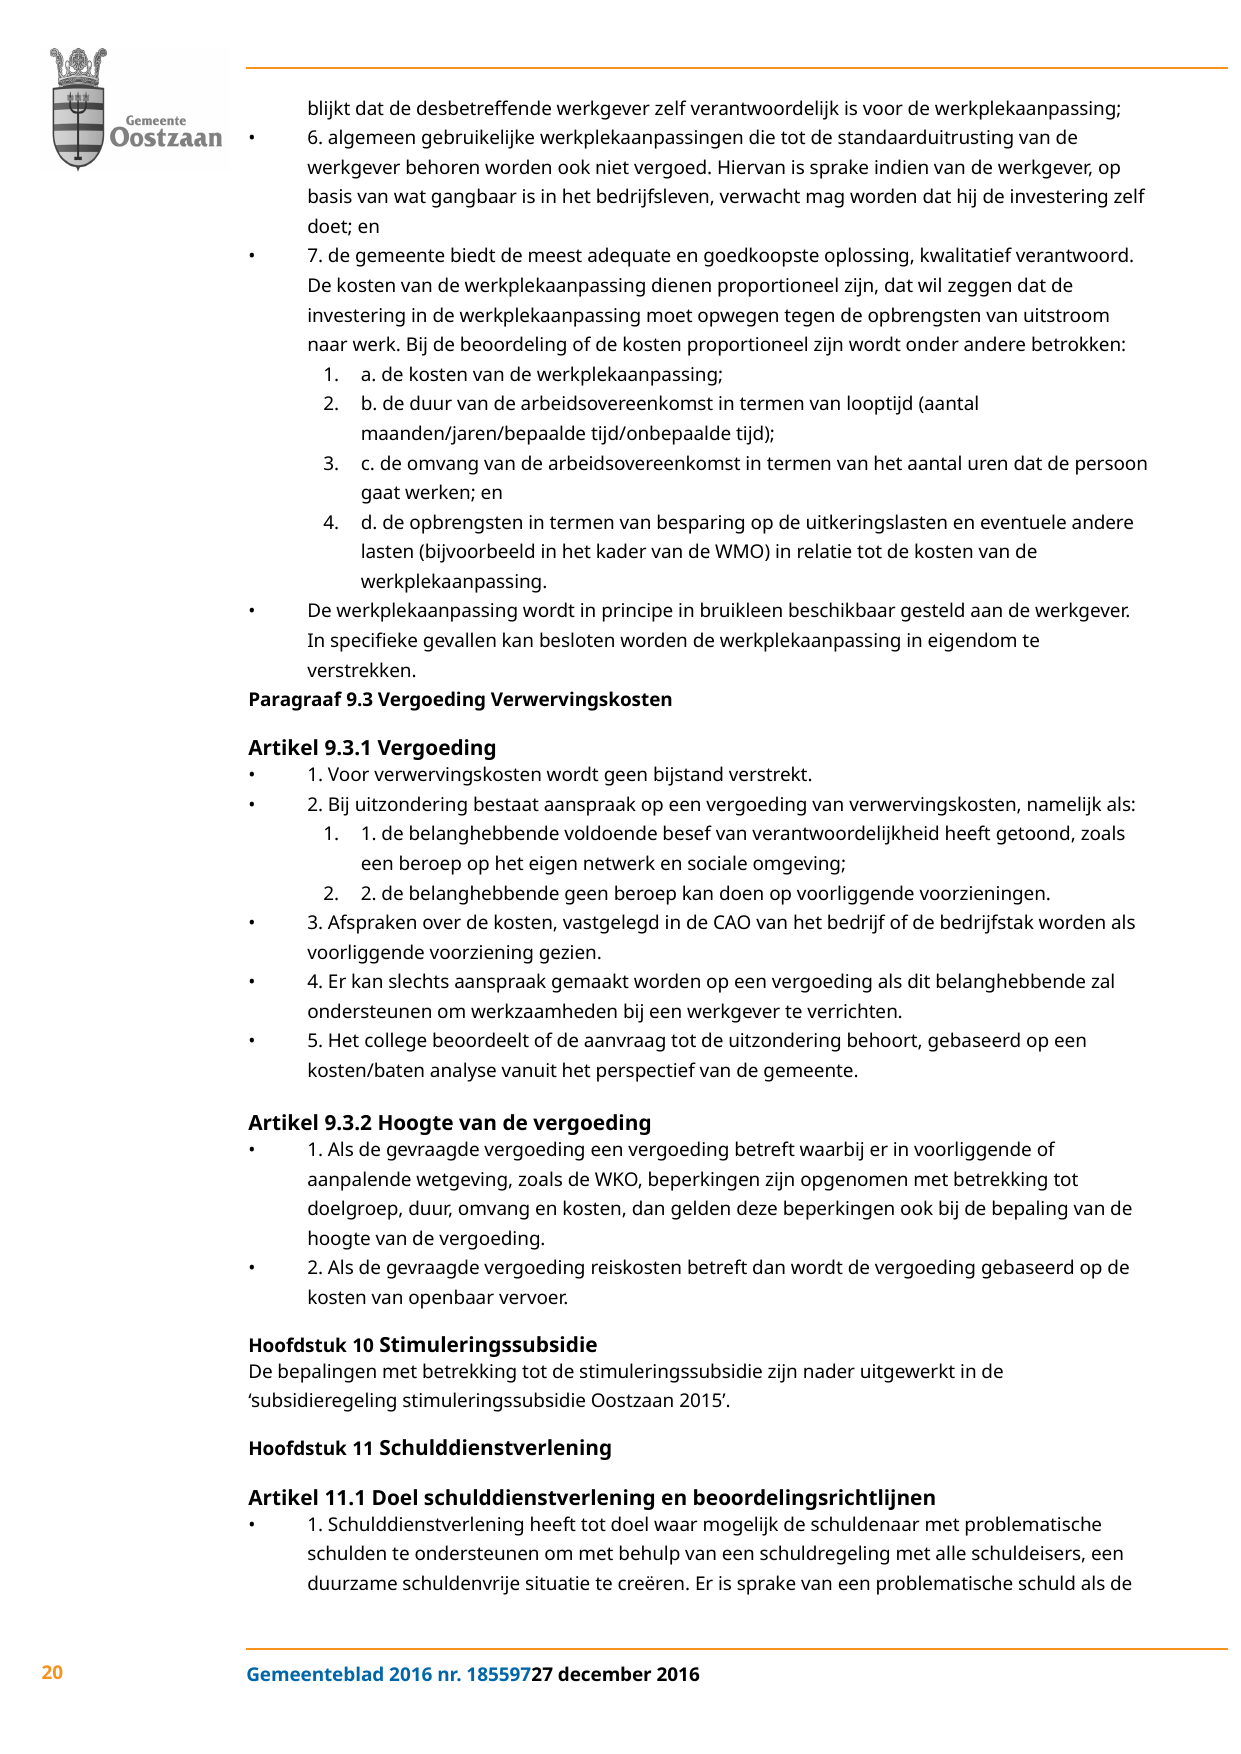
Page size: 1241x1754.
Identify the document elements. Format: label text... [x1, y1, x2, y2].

list 3. Afspraken over de kosten, vastgelegd in de CAO van het bedrijf of de bedrijfstak worden als voorliggende voorziening gezien. [248, 909, 1152, 965]
text Artikel 11.1 Doel schulddienstverlening en beoordelingsrichtlijnen [248, 1483, 1152, 1511]
list 1. Voor verwervingskosten wordt geen bijstand verstrekt. [248, 761, 1152, 787]
picture [41, 47, 231, 172]
text Artikel 9.3.1 Vergoeding [248, 733, 1152, 761]
text Hoofdstuk 10 Stimuleringssubsidie [248, 1330, 1152, 1358]
text Hoofdstuk 11 Schulddienstverlening [248, 1433, 1152, 1462]
list 7. de gemeente biedt de meest adequate en goedkoopste oplossing, kwalitatief verantwoord. De kosten van de werkplekaanpassing dienen proportioneel zijn, dat wil zeggen dat de investering in de werkplekaanpassing moet opwegen tegen de opbrengsten van uitstroom naar werk. Bij de beoordeling of de kosten proportioneel zijn wordt onder andere betrokken: [248, 243, 1152, 357]
list 1. de belanghebbende voldoende besef van verantwoordelijkheid heeft getoond, zoals een beroep op het eigen netwerk en sociale omgeving; [323, 821, 1152, 876]
text De bepalingen met betrekking tot de stimuleringssubsidie zijn nader uitgewerkt in de ‘subsidieregeling stimuleringssubsidie Oostzaan 2015’. [248, 1358, 1152, 1413]
text Paragraaf 9.3 Vergoeding Verwervingskosten [248, 686, 1152, 712]
list 1. Schulddienstverlening heeft tot doel waar mogelijk de schuldenaar met problematische schulden te ondersteunen om met behulp van een schuldregeling met alle schuldeisers, een duurzame schuldenvrije situatie te creëren. Er is sprake van een problematische schuld als de [248, 1511, 1152, 1596]
list d. de opbrengsten in termen van besparing op de uitkeringslasten en eventuele andere lasten (bijvoorbeeld in het kader van de WMO) in relatie tot de kosten van de werkplekaanpassing. [323, 509, 1152, 594]
list 1. Als de gevraagde vergoeding een vergoeding betreft waarbij er in voorliggende of aanpalende wetgeving, zoals de WKO, beperkingen zijn opgenomen met betrekking tot doelgroep, duur, omvang en kosten, dan gelden deze beperkingen ook bij de bepaling van de hoogte van de vergoeding. [248, 1136, 1152, 1251]
list b. de duur van de arbeidsovereenkomst in termen van looptijd (aantal maanden/jaren/bepaalde tijd/onbepaalde tijd); [323, 391, 1152, 446]
list 6. algemeen gebruikelijke werkplekaanpassingen die tot de standaarduitrusting van de werkgever behoren worden ook niet vergoed. Hiervan is sprake indien van de werkgever, op basis van wat gangbaar is in het bedrijfsleven, verwacht mag worden dat hij de investering zelf doet; en [248, 124, 1152, 239]
list 2. Als de gevraagde vergoeding reiskosten betreft dan wordt de vergoeding gebaseerd op de kosten van openbaar vervoer. [248, 1254, 1152, 1310]
list blijkt dat de desbetreffende werkgever zelf verantwoordelijk is voor de werkplekaanpassing; [248, 95, 1152, 121]
list De werkplekaanpassing wordt in principe in bruikleen beschikbaar gesteld aan de werkgever. In specifieke gevallen kan besloten worden de werkplekaanpassing in eigendom te verstrekken. [248, 598, 1152, 683]
list 2. Bij uitzondering bestaat aanspraak op een vergoeding van verwervingskosten, namelijk als: [248, 791, 1152, 817]
list 2. de belanghebbende geen beroep kan doen op voorliggende voorzieningen. [323, 880, 1152, 906]
list 5. Het college beoordeelt of de aanvraag tot de uitzondering behoort, gebaseerd op een kosten/baten analyse vanuit het perspectief van de gemeente. [248, 1028, 1152, 1083]
list 4. Er kan slechts aanspraak gemaakt worden op een vergoeding als dit belanghebbende zal ondersteunen om werkzaamheden bij een werkgever te verrichten. [248, 968, 1152, 1024]
list a. de kosten van de werkplekaanpassing; [323, 361, 1152, 387]
text Artikel 9.3.2 Hoogte van de vergoeding [248, 1108, 1152, 1136]
list c. de omvang van de arbeidsovereenkomst in termen van het aantal uren dat de persoon gaat werken; en [323, 450, 1152, 505]
